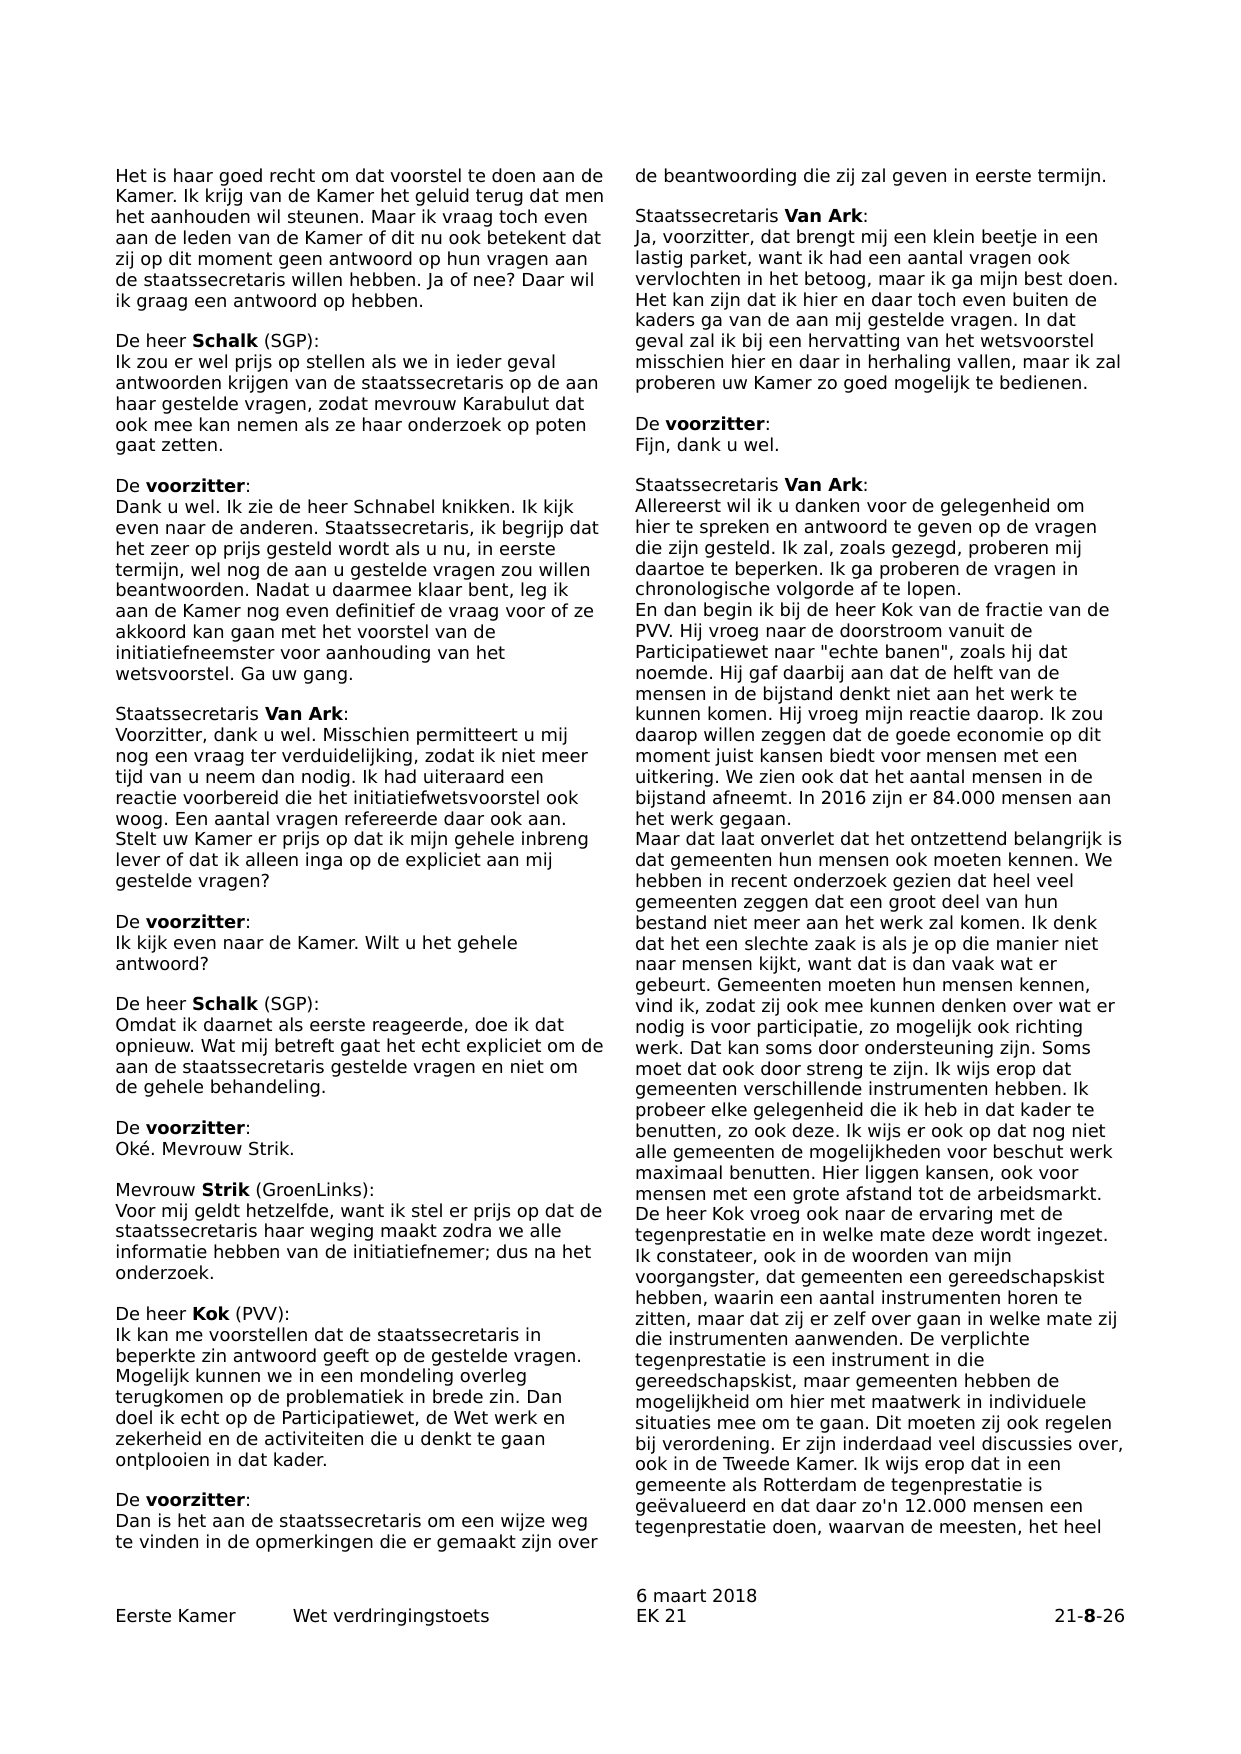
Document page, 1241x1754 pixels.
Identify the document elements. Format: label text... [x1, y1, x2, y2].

text De voorzitter: [635, 413, 1125, 434]
text Oké. Mevrouw Strik. [115, 1139, 605, 1160]
text Staatssecretaris Van Ark: [635, 206, 1125, 227]
text De heer Kok (PVV): [115, 1304, 605, 1324]
text De voorzitter: [115, 1118, 605, 1139]
text Voor mij geldt hetzelfde, want ik stel er prijs op dat de staatssecretaris haar weging maakt zodra we alle informatie hebben van de initiatiefnemer; dus na het onderzoek. [115, 1200, 605, 1284]
text Mevrouw Strik (GroenLinks): [115, 1180, 605, 1200]
text Staatssecretaris Van Ark: [115, 704, 605, 725]
text De heer Kok vroeg ook naar de ervaring met de tegenprestatie en in welke mate deze wordt ingezet. Ik constateer, ook in de woorden van mijn voorgangster, dat gemeenten een gereedschapskist hebben, waarin een aantal instrumenten horen te zitten, maar dat zij er zelf over gaan in welke mate zij die instrumenten aanwenden. De verplichte tegenprestatie is een instrument in die gereedschapskist, maar gemeenten hebben de mogelijkheid om hier met maatwerk in individuele situaties mee om te gaan. Dit moeten zij ook regelen bij verordening. Er zijn inderdaad veel discussies over, ook in de Tweede Kamer. Ik wijs erop dat in een gemeente als Rotterdam de tegenprestatie is geëvalueerd en dat daar zo'n 12.000 mensen een tegenprestatie doen, waarvan de meesten, het heel [635, 1204, 1125, 1537]
text Ik kan me voorstellen dat de staatssecretaris in beperkte zin antwoord geeft op de gestelde vragen. Mogelijk kunnen we in een mondeling overleg terugkomen op de problematiek in brede zin. Dan doel ik echt op de Participatiewet, de Wet werk en zekerheid en de activiteiten die u denkt te gaan ontplooien in dat kader. [115, 1324, 605, 1470]
text De voorzitter: [115, 476, 605, 497]
text Staatssecretaris Van Ark: [635, 475, 1125, 496]
text Ja, voorzitter, dat brengt mij een klein beetje in een lastig parket, want ik had een aantal vragen ook vervlochten in het betoog, maar ik ga mijn best doen. Het kan zijn dat ik hier en daar toch even buiten de kaders ga van de aan mij gestelde vragen. In dat geval zal ik bij een hervatting van het wetsvoorstel misschien hier en daar in herhaling vallen, maar ik zal proberen uw Kamer zo goed mogelijk te bedienen. [635, 227, 1125, 393]
text Voorzitter, dank u wel. Misschien permitteert u mij nog een vraag ter verduidelijking, zodat ik niet meer tijd van u neem dan nodig. Ik had uiteraard een reactie voorbereid die het initiatiefwetsvoorstel ook woog. Een aantal vragen refereerde daar ook aan. Stelt uw Kamer er prijs op dat ik mijn gehele inbreng lever of dat ik alleen inga op de expliciet aan mij gestelde vragen? [115, 725, 605, 892]
text De voorzitter: [115, 912, 605, 932]
text De voorzitter: [115, 1490, 605, 1511]
text Fijn, dank u wel. [635, 434, 1125, 455]
text En dan begin ik bij de heer Kok van de fractie van de PVV. Hij vroeg naar de doorstroom vanuit de Participatiewet naar "echte banen", zoals hij dat noemde. Hij gaf daarbij aan dat de helft van de mensen in de bijstand denkt niet aan het werk te kunnen komen. Hij vroeg mijn reactie daarop. Ik zou daarop willen zeggen dat de goede economie op dit moment juist kansen biedt voor mensen met een uitkering. We zien ook dat het aantal mensen in de bijstand afneemt. In 2016 zijn er 84.000 mensen aan het werk gegaan. [635, 600, 1125, 829]
text Omdat ik daarnet als eerste reageerde, doe ik dat opnieuw. Wat mij betreft gaat het echt expliciet om de aan de staatssecretaris gestelde vragen en niet om de gehele behandeling. [115, 1015, 605, 1098]
text Ik kijk even naar de Kamer. Wilt u het gehele antwoord? [115, 932, 605, 974]
text Dan is het aan de staatssecretaris om een wijze weg te vinden in de opmerkingen die er gemaakt zijn over [115, 1511, 605, 1553]
text de beantwoording die zij zal geven in eerste termijn. [635, 165, 1125, 186]
text Ik zou er wel prijs op stellen als we in ieder geval antwoorden krijgen van de staatssecretaris op de aan haar gestelde vragen, zodat mevrouw Karabulut dat ook mee kan nemen als ze haar onderzoek op poten gaat zetten. [115, 352, 605, 456]
text Het is haar goed recht om dat voorstel te doen aan de Kamer. Ik krijg van de Kamer het geluid terug dat men het aanhouden wil steunen. Maar ik vraag toch even aan de leden van de Kamer of dit nu ook betekent dat zij op dit moment geen antwoord op hun vragen aan de staatssecretaris willen hebben. Ja of nee? Daar wil ik graag een antwoord op hebben. [115, 165, 605, 311]
text De heer Schalk (SGP): [115, 331, 605, 352]
text De heer Schalk (SGP): [115, 994, 605, 1015]
text Dank u wel. Ik zie de heer Schnabel knikken. Ik kijk even naar de anderen. Staatssecretaris, ik begrijp dat het zeer op prijs gesteld wordt als u nu, in eerste termijn, wel nog de aan u gestelde vragen zou willen beantwoorden. Nadat u daarmee klaar bent, leg ik aan de Kamer nog even definitief de vraag voor of ze akkoord kan gaan met het voorstel van de initiatiefneemster voor aanhouding van het wetsvoorstel. Ga uw gang. [115, 497, 605, 684]
text Allereerst wil ik u danken voor de gelegenheid om hier te spreken en antwoord te geven op de vragen die zijn gesteld. Ik zal, zoals gezegd, proberen mij daartoe te beperken. Ik ga proberen de vragen in chronologische volgorde af te lopen. [635, 496, 1125, 600]
text Maar dat laat onverlet dat het ontzettend belangrijk is dat gemeenten hun mensen ook moeten kennen. We hebben in recent onderzoek gezien dat heel veel gemeenten zeggen dat een groot deel van hun bestand niet meer aan het werk zal komen. Ik denk dat het een slechte zaak is als je op die manier niet naar mensen kijkt, want dat is dan vaak wat er gebeurt. Gemeenten moeten hun mensen kennen, vind ik, zodat zij ook mee kunnen denken over wat er nodig is voor participatie, zo mogelijk ook richting werk. Dat kan soms door ondersteuning zijn. Soms moet dat ook door streng te zijn. Ik wijs erop dat gemeenten verschillende instrumenten hebben. Ik probeer elke gelegenheid die ik heb in dat kader te benutten, zo ook deze. Ik wijs er ook op dat nog niet alle gemeenten de mogelijkheden voor beschut werk maximaal benutten. Hier liggen kansen, ook voor mensen met een grote afstand tot de arbeidsmarkt. [635, 829, 1125, 1204]
